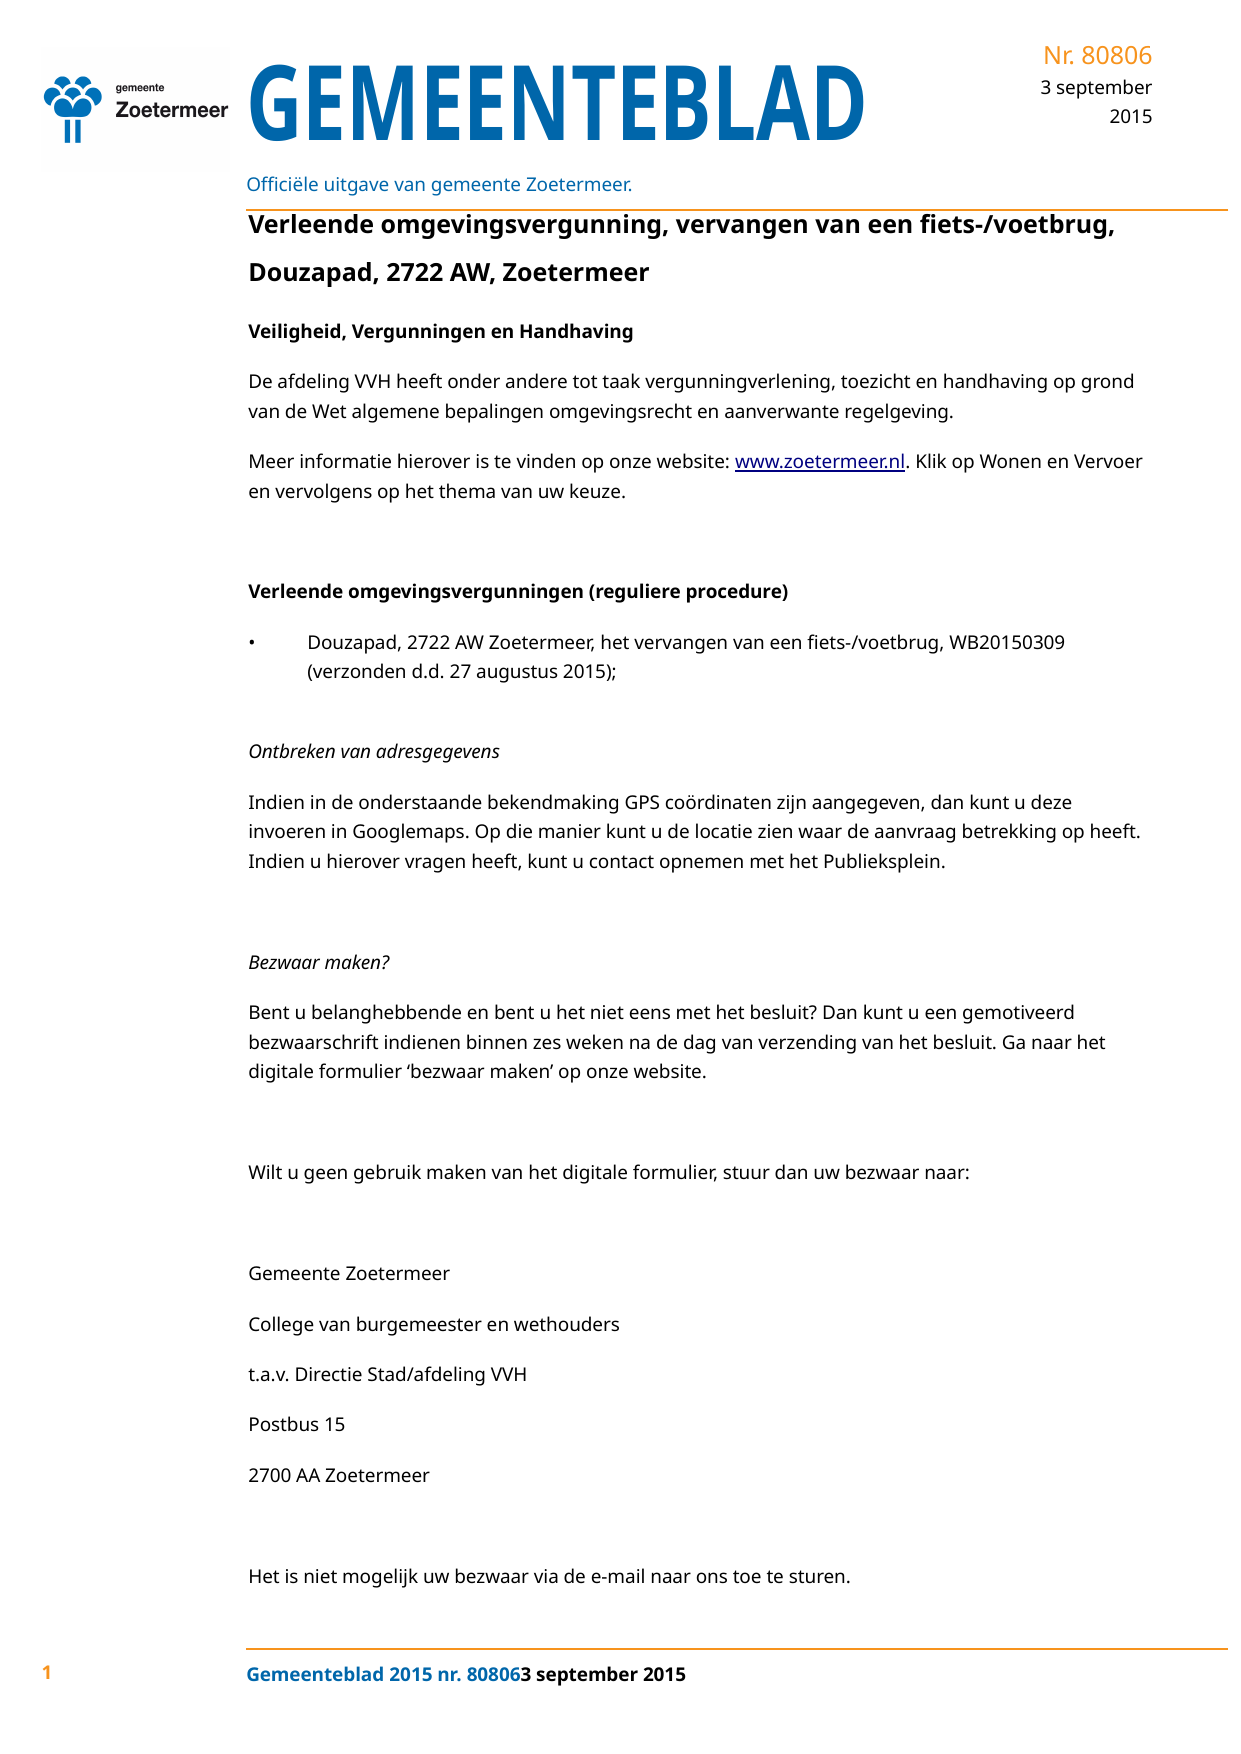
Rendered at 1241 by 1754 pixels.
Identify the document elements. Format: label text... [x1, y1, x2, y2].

text t.a.v. Directie Stad/afdeling VVH [248, 1361, 1152, 1387]
list Douzapad, 2722 AW Zoetermeer, het vervangen van een fiets-/voetbrug, WB20150309 (verzonden d.d. 27 augustus 2015); [248, 629, 1152, 684]
text Meer informatie hierover is te vinden op onze website: www.zoetermeer.nl. Klik op Wonen en Vervoer en vervolgens op het thema van uw keuze. [248, 448, 1152, 504]
text College van burgemeester en wethouders [248, 1311, 1152, 1337]
text 2700 AA Zoetermeer [248, 1462, 1152, 1488]
text Het is niet mogelijk uw bezwaar via de e-mail naar ons toe te sturen. [248, 1563, 1152, 1589]
picture [41, 47, 231, 172]
text De afdeling VVH heeft onder andere tot taak vergunningverlening, toezicht en handhaving op grond van de Wet algemene bepalingen omgevingsrecht en aanverwante regelgeving. [248, 368, 1152, 424]
text Bezwaar maken? [248, 949, 1152, 975]
text Gemeente Zoetermeer [248, 1260, 1152, 1286]
text Verleende omgevingsvergunningen (reguliere procedure) [248, 579, 1152, 604]
text Indien in de onderstaande bekendmaking GPS coördinaten zijn aangegeven, dan kunt u deze invoeren in Googlemaps. Op die manier kunt u de locatie zien waar de aanvraag betrekking op heeft. Indien u hierover vragen heeft, kunt u contact opnemen met het Publieksplein. [248, 789, 1152, 874]
text Veiligheid, Vergunningen en Handhaving [248, 318, 1152, 344]
text Bent u belanghebbende en bent u het niet eens met het besluit? Dan kunt u een gemotiveerd bezwaarschrift indienen binnen zes weken na de dag van verzending van het besluit. Ga naar het digitale formulier ‘bezwaar maken’ op onze website. [248, 999, 1152, 1084]
text Postbus 15 [248, 1412, 1152, 1437]
text Ontbreken van adresgegevens [248, 739, 1152, 764]
text Verleende omgevingsvergunning, vervangen van een fiets-/voetbrug, Douzapad, 2722 AW, Zoetermeer [248, 211, 1152, 288]
text Wilt u geen gebruik maken van het digitale formulier, stuur dan uw bezwaar naar: [248, 1159, 1152, 1185]
